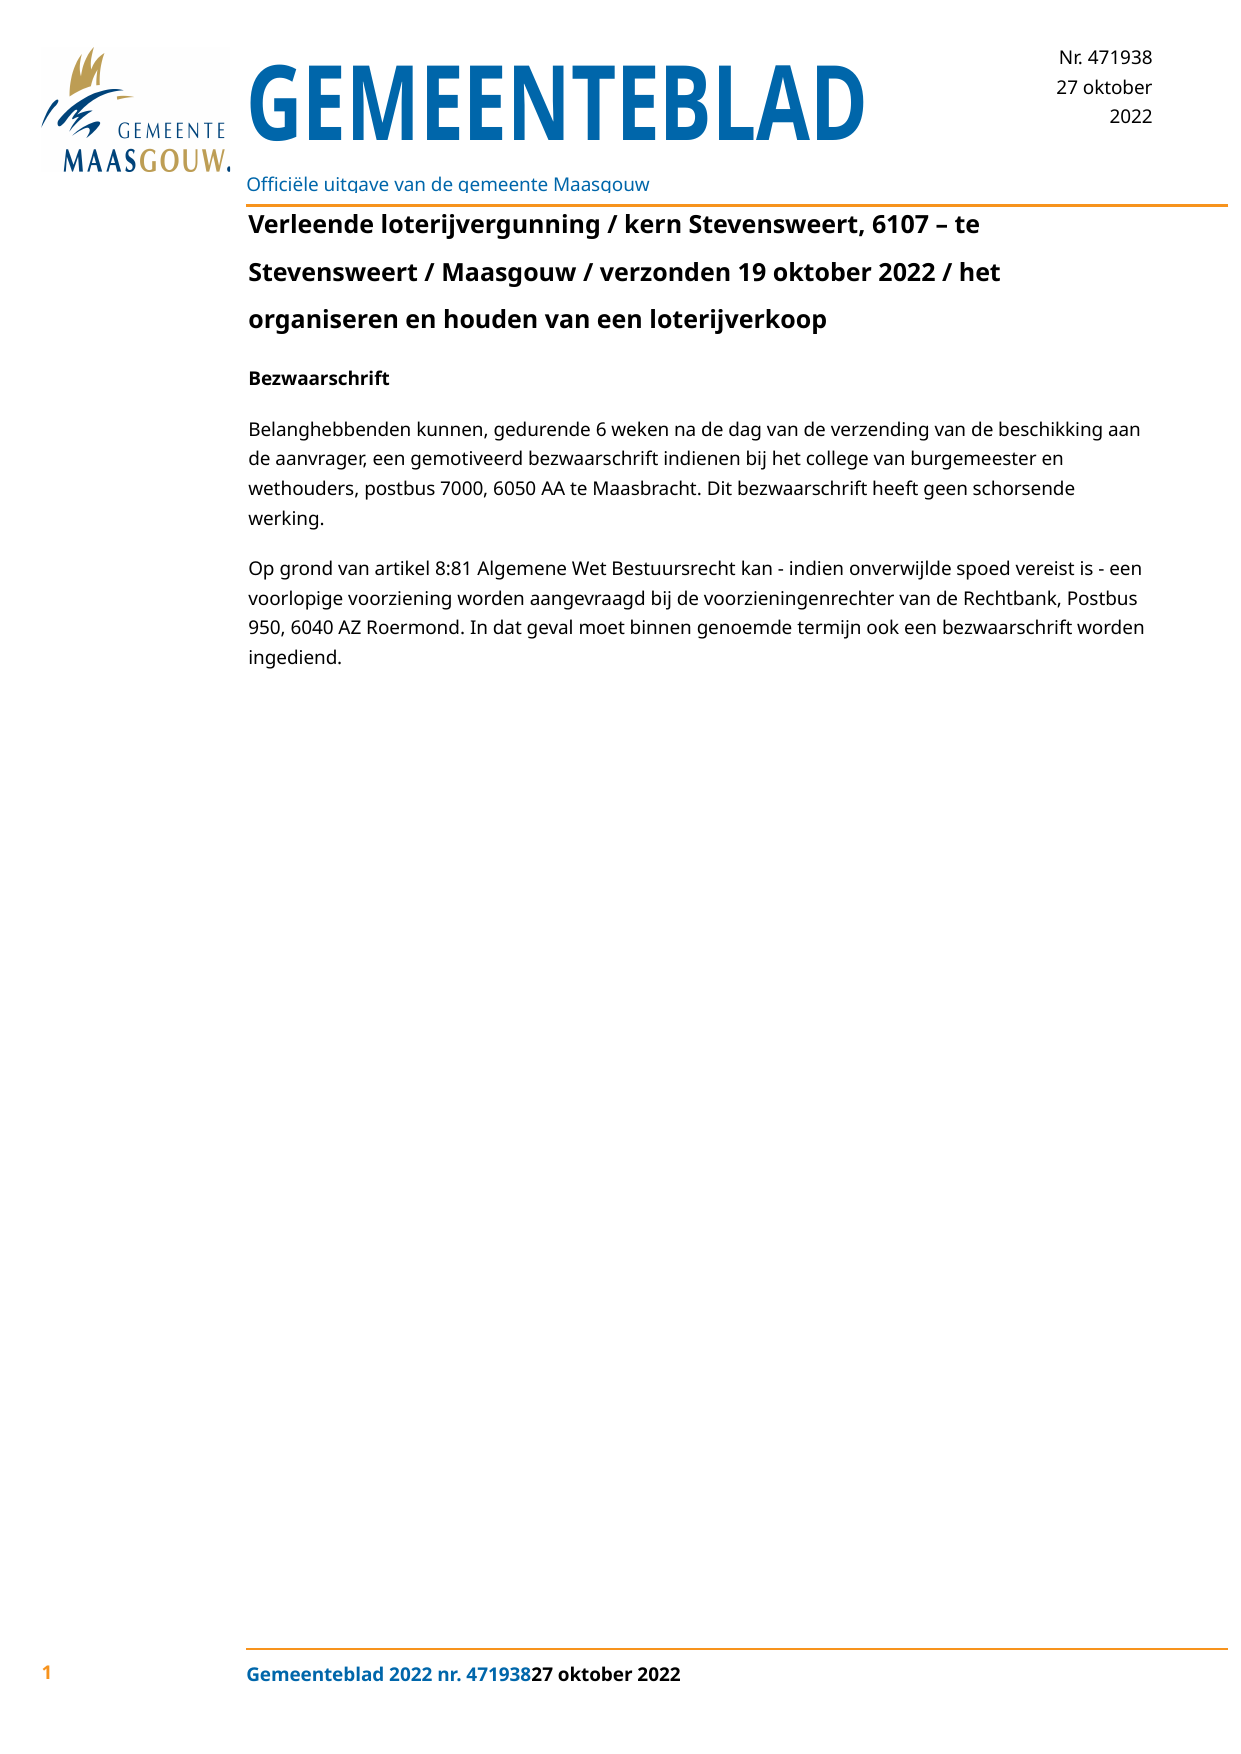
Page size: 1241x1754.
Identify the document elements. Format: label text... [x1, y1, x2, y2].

text Bezwaarschrift [248, 366, 1152, 391]
text Op grond van artikel 8:81 Algemene Wet Bestuursrecht kan - indien onverwijlde spoed vereist is - een voorlopige voorziening worden aangevraagd bij de voorzieningenrechter van de Rechtbank, Postbus 950, 6040 AZ Roermond. In dat geval moet binnen genoemde termijn ook een bezwaarschrift worden ingediend. [248, 555, 1152, 669]
text Verleende loterijvergunning / kern Stevensweert, 6107 – te Stevensweert / Maasgouw / verzonden 19 oktober 2022 / het organiseren en houden van een loterijverkoop [248, 207, 1152, 336]
text Belanghebbenden kunnen, gedurende 6 weken na de dag van de verzending van de beschikking aan de aanvrager, een gemotiveerd bezwaarschrift indienen bij het college van burgemeester en wethouders, postbus 7000, 6050 AA te Maasbracht. Dit bezwaarschrift heeft geen schorsende werking. [248, 416, 1152, 530]
picture [41, 47, 231, 172]
